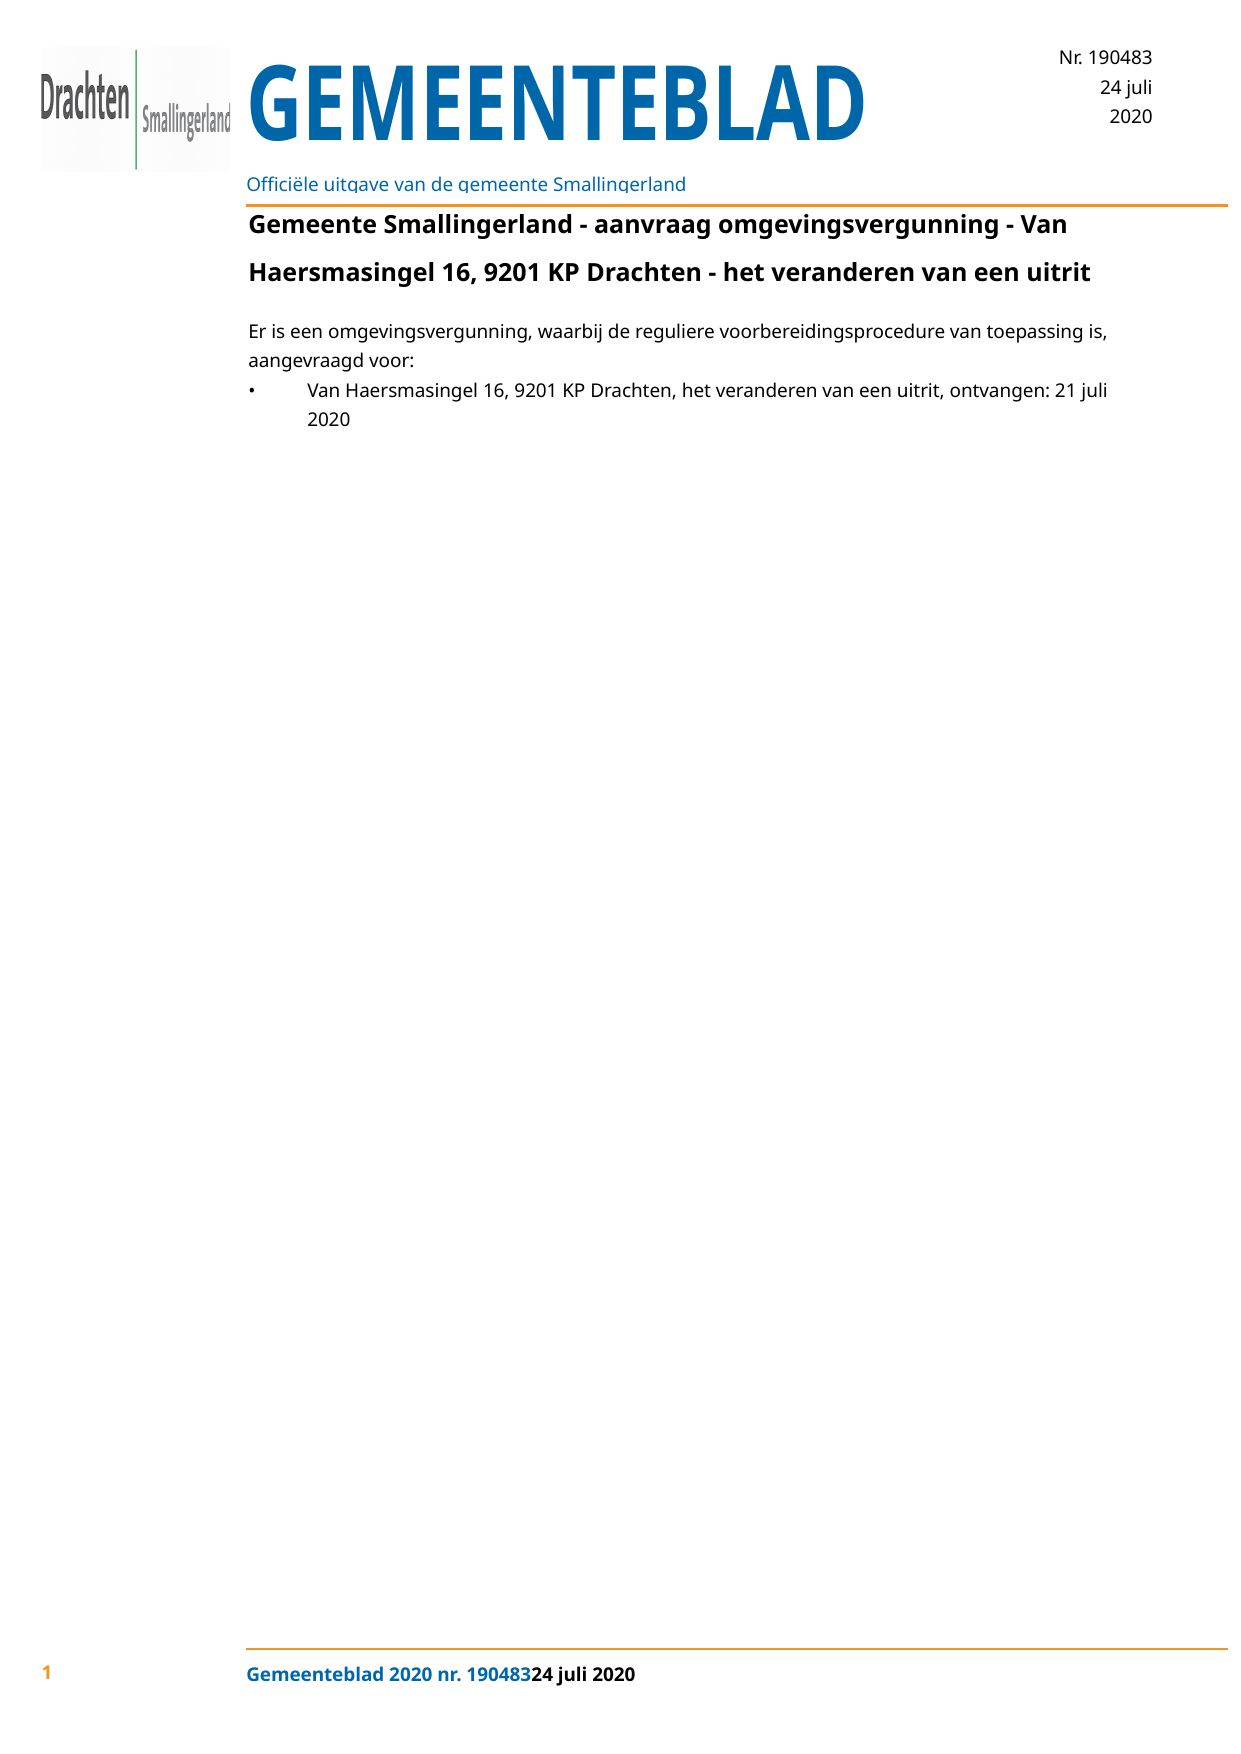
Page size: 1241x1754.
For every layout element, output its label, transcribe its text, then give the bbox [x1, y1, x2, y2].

text Gemeente Smallingerland - aanvraag omgevingsvergunning - Van Haersmasingel 16, 9201 KP Drachten - het veranderen van een uitrit [248, 207, 1152, 288]
text Er is een omgevingsvergunning, waarbij de reguliere voorbereidingsprocedure van toepassing is, aangevraagd voor: [248, 318, 1152, 373]
list Van Haersmasingel 16, 9201 KP Drachten, het veranderen van een uitrit, ontvangen: 21 juli 2020 [248, 377, 1152, 432]
picture [41, 47, 231, 172]
